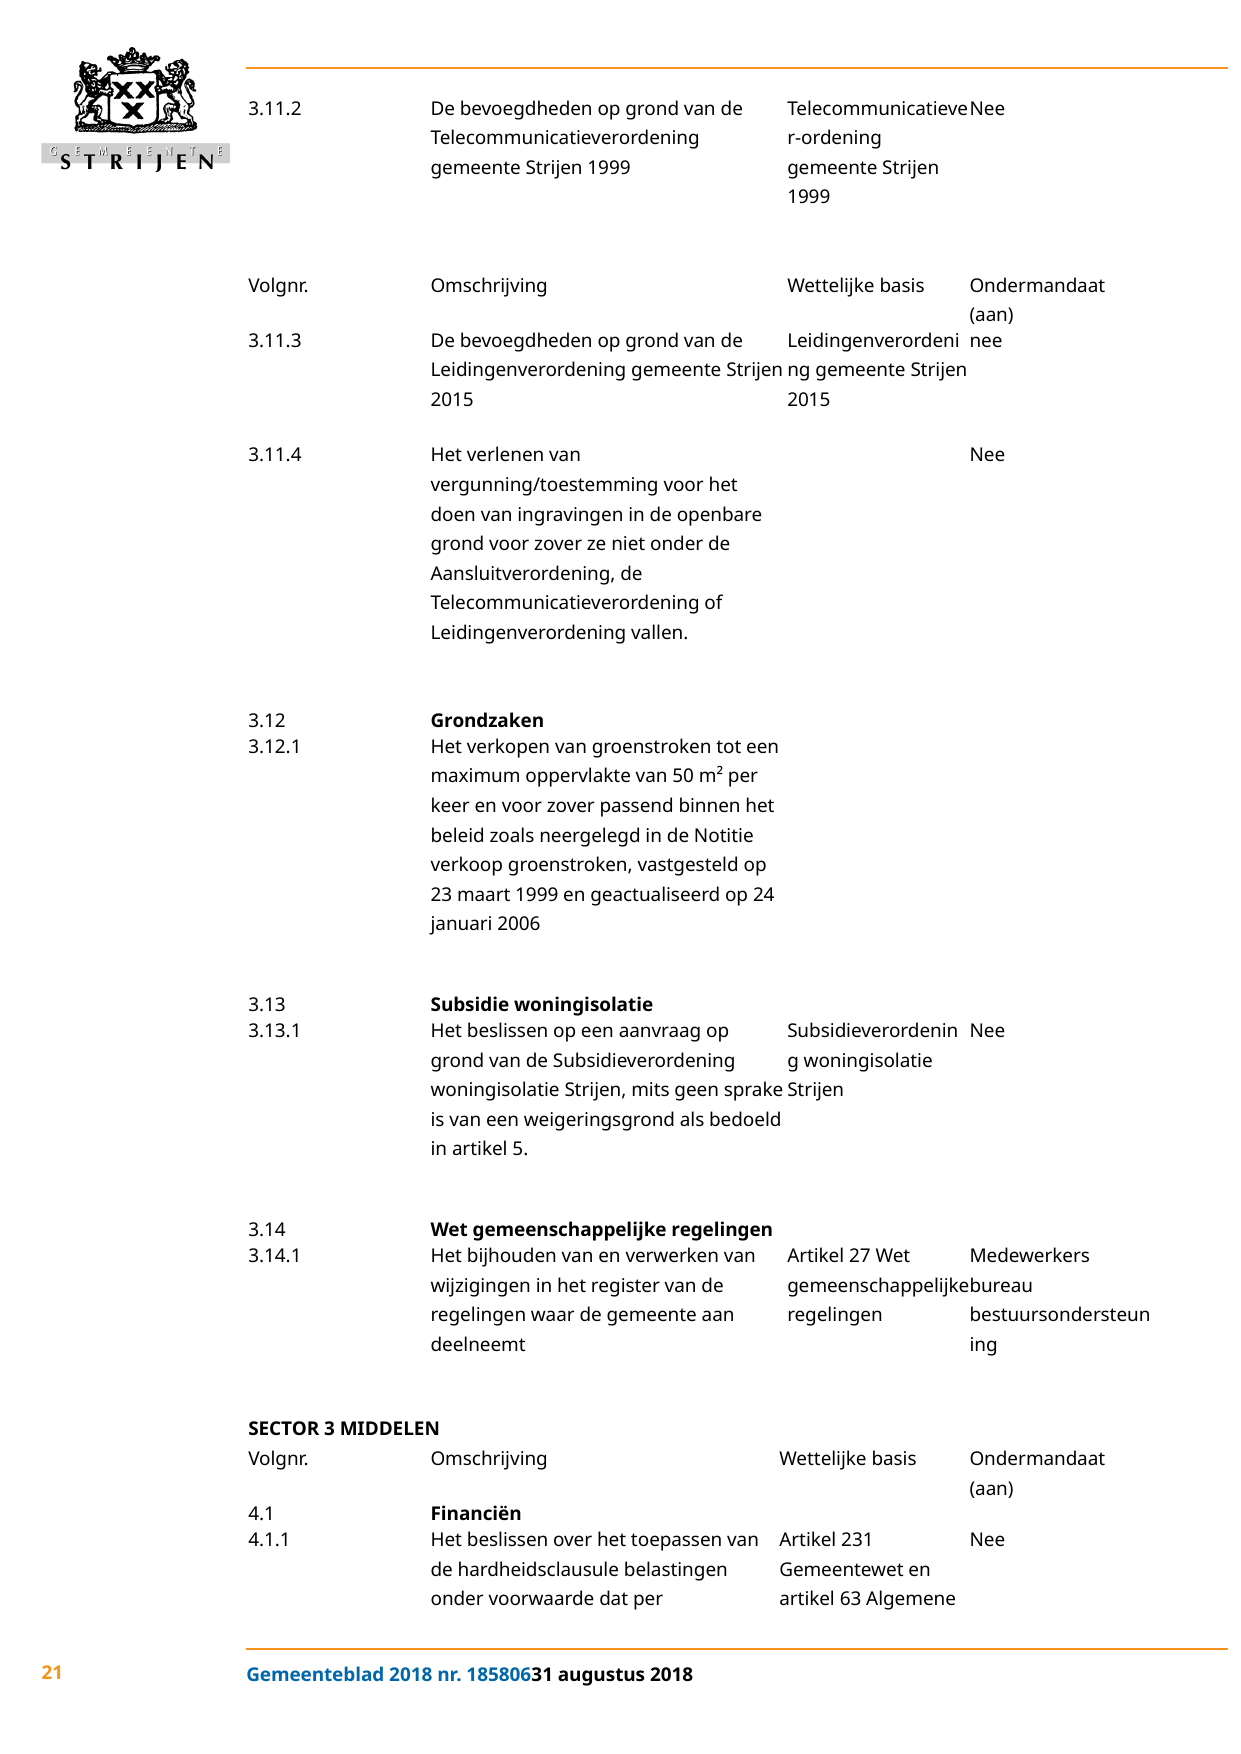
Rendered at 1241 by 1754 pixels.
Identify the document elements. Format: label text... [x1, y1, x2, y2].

table_cell [430, 1357, 787, 1383]
table_cell [430, 1191, 787, 1217]
table_header 3.12 [248, 707, 430, 733]
table_cell [248, 966, 430, 992]
table_cell 3.13 [248, 992, 430, 1017]
table_cell Het beslissen over het toepassen van de hardheidsclausule belastingen onder voorwaarde dat per [430, 1526, 779, 1611]
table_header Volgnr. [248, 1445, 430, 1500]
table_cell Wet gemeenschappelijke regelingen [430, 1217, 787, 1242]
table_cell Leidingenverordening gemeente Strijen 2015 [787, 327, 969, 442]
table_cell Het bijhouden van en verwerken van wijzigingen in het register van de regelingen waar de gemeente aan deelneemt [430, 1243, 787, 1357]
text SECTOR 3 MIDDELEN [248, 1415, 1152, 1441]
table_cell 3.12.1 [248, 733, 430, 966]
table_cell De bevoegdheden op grond van de Leidingenverordening gemeente Strijen 2015 [430, 327, 787, 442]
table_cell [787, 442, 969, 674]
table_cell Telecommunicatiever-ordening gemeente Strijen 1999 [787, 95, 969, 239]
table_cell Nee [969, 442, 1152, 674]
table_header Wettelijke basis [787, 272, 969, 327]
table_cell 4.1 [248, 1500, 430, 1526]
table_cell [430, 966, 787, 992]
table_cell Het verlenen van vergunning/toestemming voor het doen van ingravingen in de openbare grond voor zover ze niet onder de Aansluitverordening, de Telecommunicatieverordening of Leidingenverordening vallen. [430, 442, 787, 674]
table_cell [969, 966, 1152, 992]
table_cell Nee [969, 1526, 1152, 1611]
table_header Omschrijving [430, 272, 787, 327]
table_cell [248, 1357, 430, 1383]
table_cell Artikel 27 Wet gemeenschappelijke regelingen [787, 1243, 969, 1357]
table_cell [787, 966, 969, 992]
table_cell Het beslissen op een aanvraag op grond van de Subsidieverordening woningisolatie Strijen, mits geen sprake is van een weigeringsgrond als bedoeld in artikel 5. [430, 1017, 787, 1191]
table_header Grondzaken [430, 707, 787, 733]
table_header Omschrijving [430, 1445, 779, 1500]
table_header [787, 707, 969, 733]
table_cell Artikel 231 Gemeentewet en artikel 63 Algemene [779, 1526, 969, 1611]
table_cell 3.13.1 [248, 1017, 430, 1191]
table_header Volgnr. [248, 272, 430, 327]
table_cell 3.14.1 [248, 1243, 430, 1357]
table_cell [779, 1500, 969, 1526]
table_cell De bevoegdheden op grond van de Telecommunicatieverordening gemeente Strijen 1999 [430, 95, 787, 239]
table_cell 3.11.4 [248, 442, 430, 674]
table_cell [787, 992, 969, 1017]
table_cell Nee [969, 95, 1152, 239]
table_cell [969, 1500, 1152, 1526]
table_cell 3.14 [248, 1217, 430, 1242]
table_cell Het verkopen van groenstroken tot een maximum oppervlakte van 50 m² per keer en voor zover passend binnen het beleid zoals neergelegd in de Notitie verkoop groenstroken, vastgesteld op 23 maart 1999 en geactualiseerd op 24 januari 2006 [430, 733, 787, 966]
table_cell Nee [969, 1017, 1152, 1191]
table_cell 3.11.3 [248, 327, 430, 442]
table_cell 3.11.2 [248, 95, 430, 239]
table_cell [787, 1191, 969, 1217]
table_header [969, 707, 1152, 733]
table_cell Subsidie woningisolatie [430, 992, 787, 1017]
table_cell [969, 1357, 1152, 1383]
table_cell [248, 1191, 430, 1217]
table_cell [969, 992, 1152, 1017]
table_cell [787, 1357, 969, 1383]
table_cell [969, 1191, 1152, 1217]
table_cell nee [969, 327, 1152, 442]
picture [41, 47, 231, 172]
table_cell 4.1.1 [248, 1526, 430, 1611]
table_cell [969, 733, 1152, 966]
table_header Wettelijke basis [779, 1445, 969, 1500]
table_cell Subsidieverordening woningisolatie Strijen [787, 1017, 969, 1191]
table_header Ondermandaat (aan) [969, 1445, 1152, 1500]
table_cell [969, 1217, 1152, 1242]
table_header Ondermandaat (aan) [969, 272, 1152, 327]
table_cell [787, 733, 969, 966]
table_cell [787, 1217, 969, 1242]
table_cell Financiën [430, 1500, 779, 1526]
table_cell Medewerkers bureau bestuursondersteuning [969, 1243, 1152, 1357]
